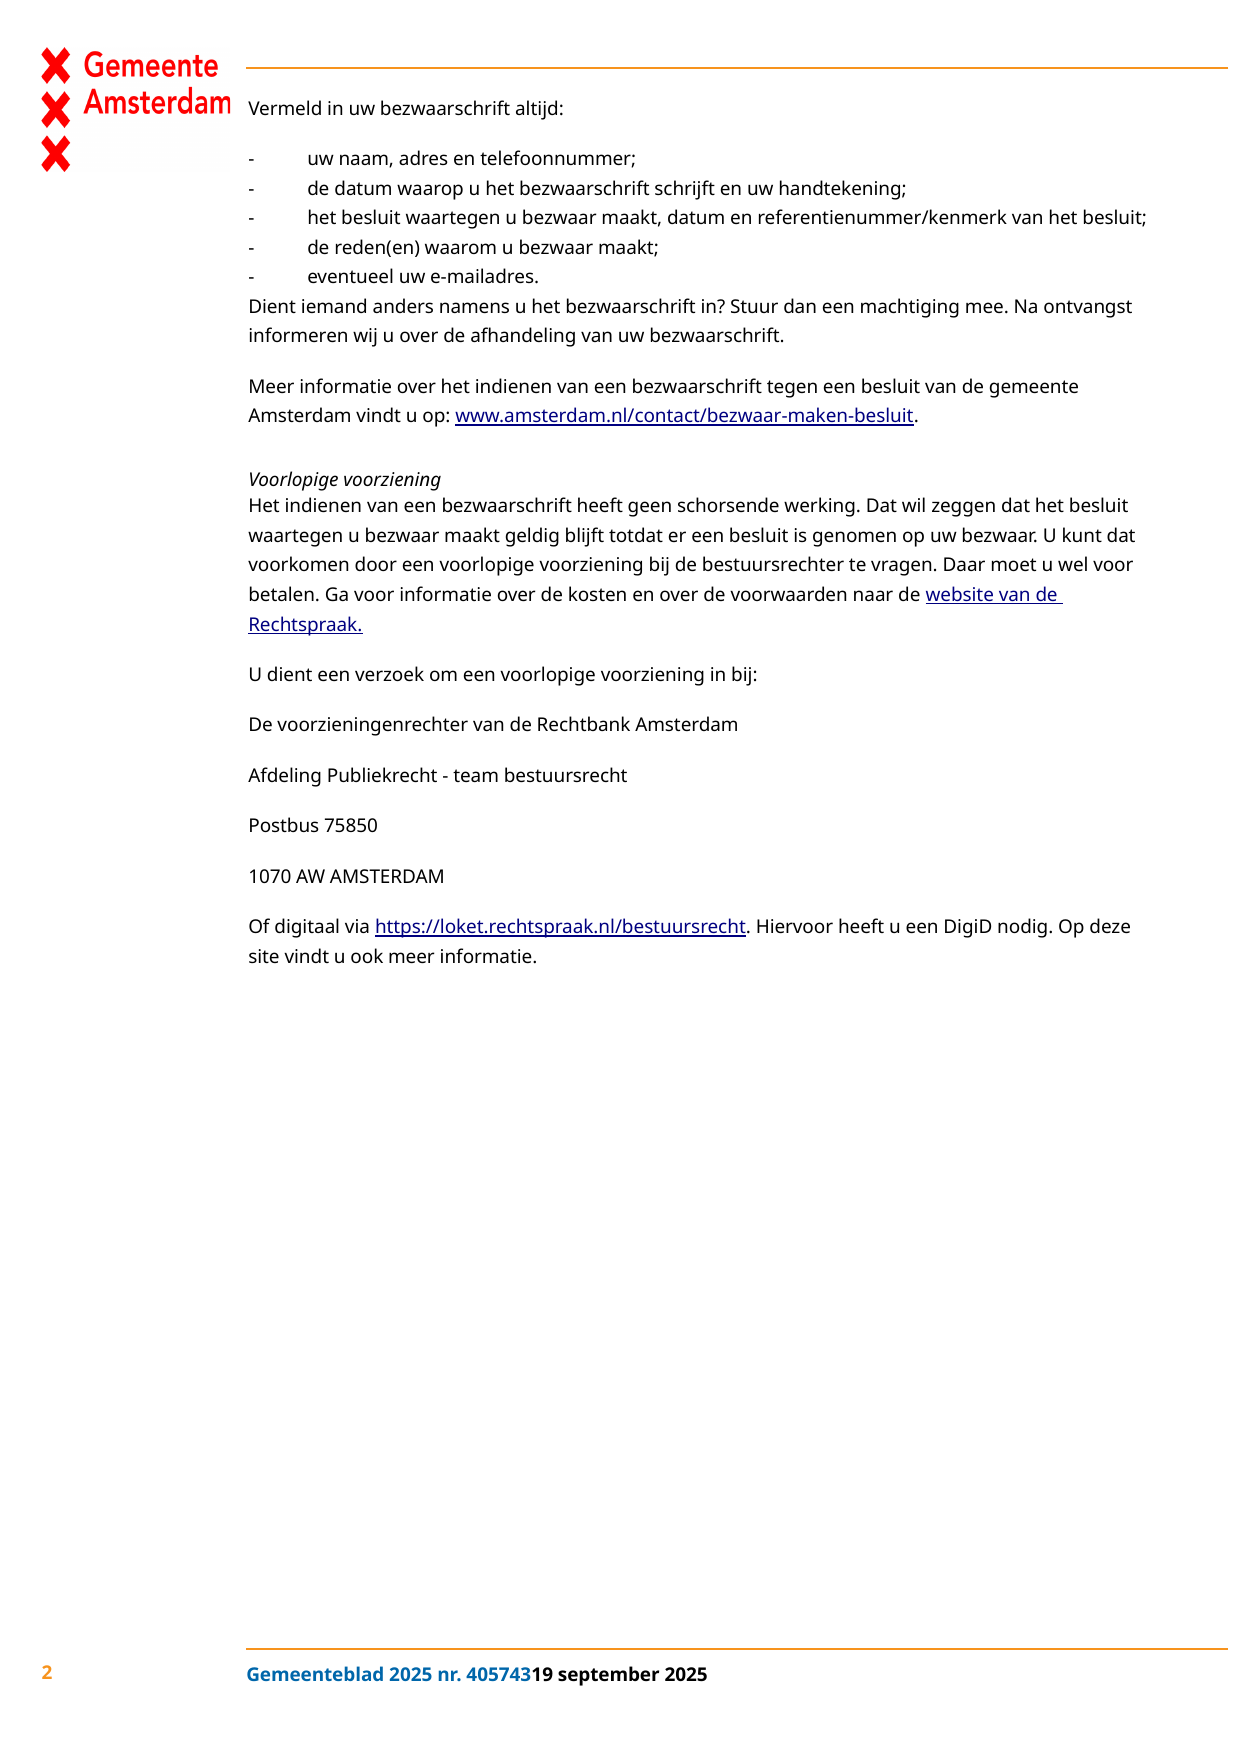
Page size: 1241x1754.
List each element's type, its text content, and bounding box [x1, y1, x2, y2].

list eventueel uw e-mailadres. [248, 263, 1152, 289]
text Meer informatie over het indienen van een bezwaarschrift tegen een besluit van de gemeente Amsterdam vindt u op: www.amsterdam.nl/contact/bezwaar-maken-besluit. [248, 373, 1152, 428]
list het besluit waartegen u bezwaar maakt, datum en referentienummer/kenmerk van het besluit; [248, 204, 1152, 230]
picture [41, 47, 231, 172]
text Dient iemand anders namens u het bezwaarschrift in? Stuur dan een machtiging mee. Na ontvangst informeren wij u over de afhandeling van uw bezwaarschrift. [248, 293, 1152, 348]
text U dient een verzoek om een voorlopige voorziening in bij: [248, 661, 1152, 687]
list de datum waarop u het bezwaarschrift schrijft en uw handtekening; [248, 175, 1152, 201]
text Voorlopige voorziening [248, 467, 1152, 492]
list de reden(en) waarom u bezwaar maakt; [248, 234, 1152, 260]
list uw naam, adres en telefoonnummer; [248, 145, 1152, 171]
text Vermeld in uw bezwaarschrift altijd: [248, 95, 1152, 121]
text 1070 AW AMSTERDAM [248, 863, 1152, 888]
text Postbus 75850 [248, 812, 1152, 838]
text Het indienen van een bezwaarschrift heeft geen schorsende werking. Dat wil zeggen dat het besluit waartegen u bezwaar maakt geldig blijft totdat er een besluit is genomen op uw bezwaar. U kunt dat voorkomen door een voorlopige voorziening bij de bestuursrechter te vragen. Daar moet u wel voor betalen. Ga voor informatie over de kosten en over de voorwaarden naar de website van de Rechtspraak. [248, 492, 1152, 636]
text Of digitaal via https://loket.rechtspraak.nl/bestuursrecht. Hiervoor heeft u een DigiD nodig. Op deze site vindt u ook meer informatie. [248, 913, 1152, 968]
text De voorzieningenrechter van de Rechtbank Amsterdam [248, 712, 1152, 737]
text Afdeling Publiekrecht - team bestuursrecht [248, 762, 1152, 788]
